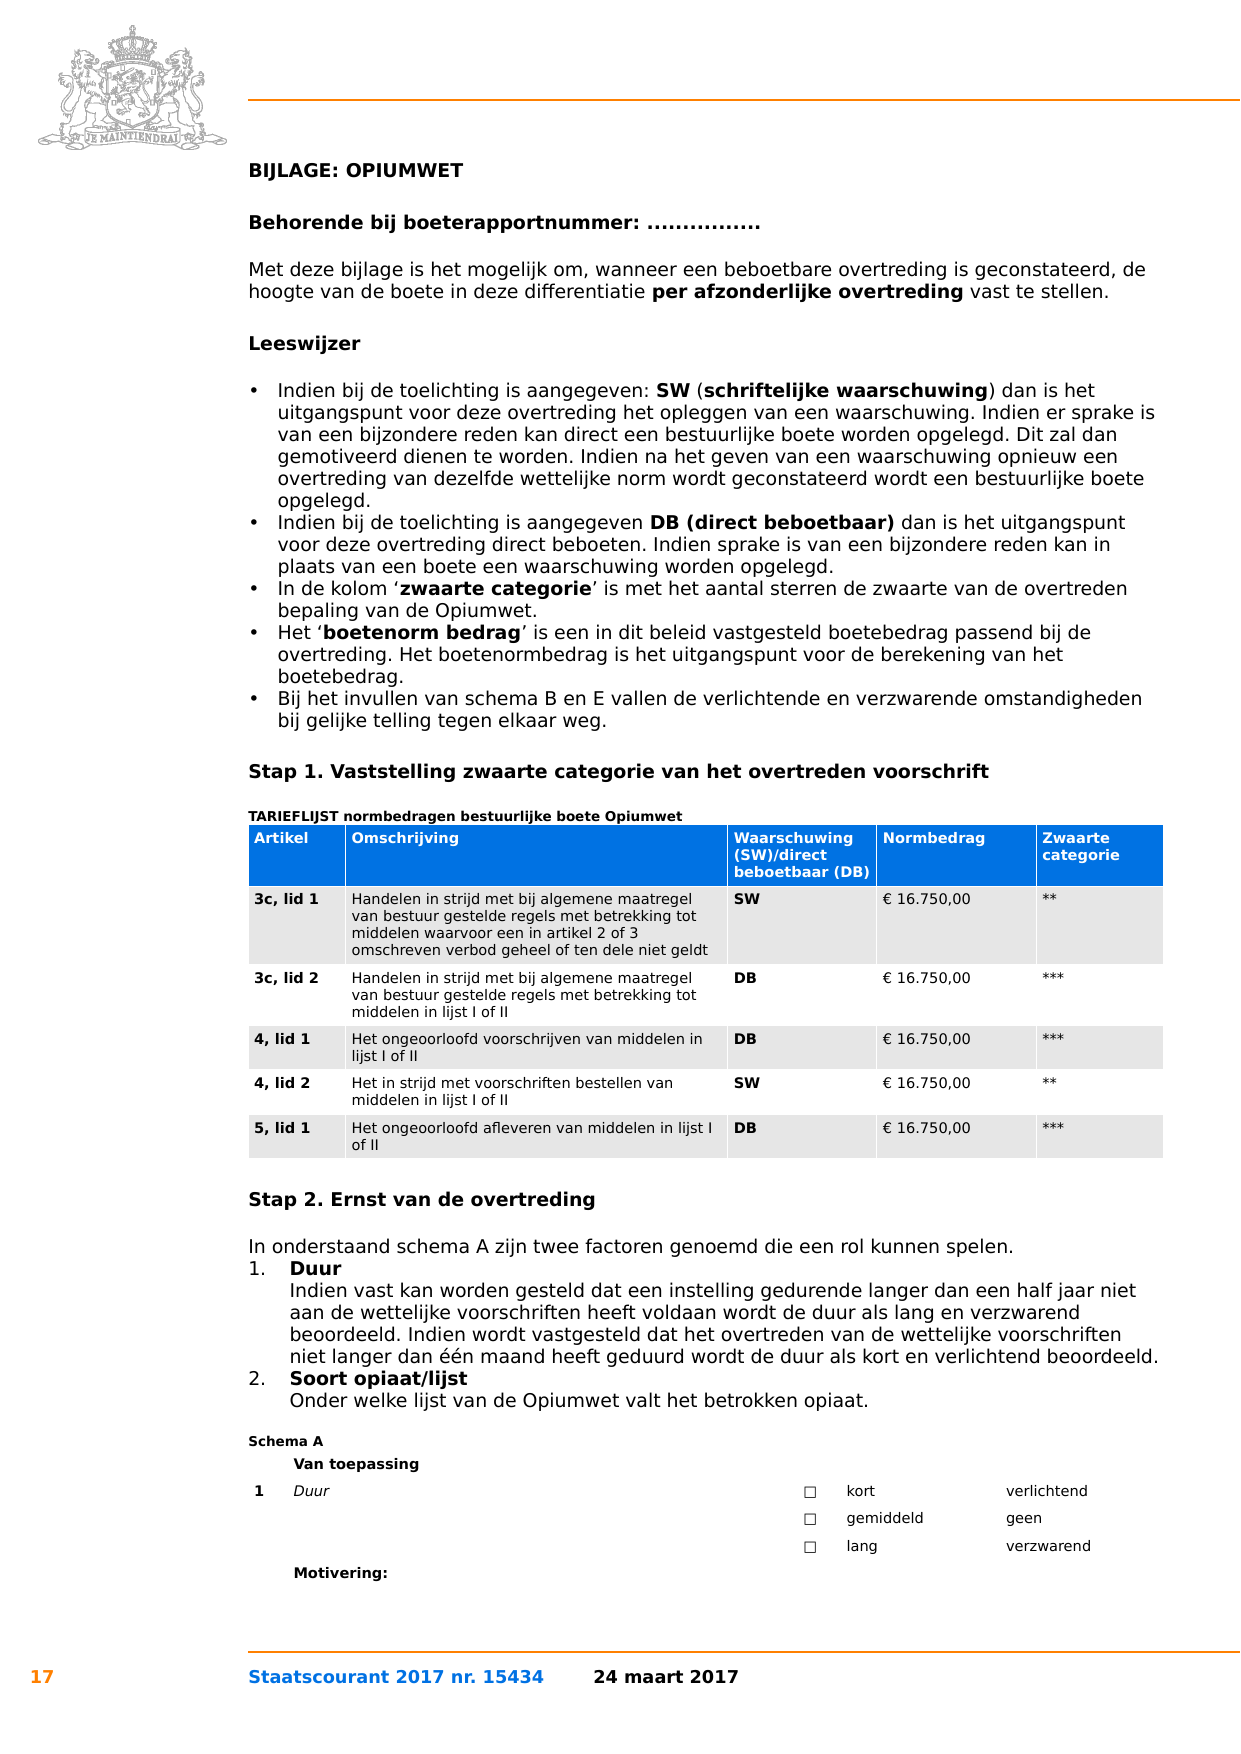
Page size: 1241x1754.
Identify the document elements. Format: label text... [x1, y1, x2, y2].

table_cell DB [728, 965, 876, 1025]
text Met deze bijlage is het mogelijk om, wanneer een beboetbare overtreding is geconstateerd, de hoogte van de boete in deze differentiatie per afzonderlijke overtreding vast te stellen. [248, 259, 1163, 303]
table_cell Zwaarte categorie [1037, 825, 1163, 886]
text • Het ‘boetenorm bedrag’ is een in dit beleid vastgesteld boetebedrag passend bij de overtreding. Het boetenormbedrag is het uitgangspunt voor de berekening van het boetebedrag. [248, 622, 1163, 687]
table_cell □ [798, 1478, 840, 1504]
table_cell verlichtend [1001, 1478, 1163, 1504]
table_cell Duur [288, 1478, 797, 1559]
text • Indien bij de toelichting is aangegeven: SW (schriftelijke waarschuwing) dan is het uitgangspunt voor deze overtreding het opleggen van een waarschuwing. Indien er sprake is van een bijzondere reden kan direct een bestuurlijke boete worden opgelegd. Dit zal dan gemotiveerd dienen te worden. Indien na het geven van een waarschuwing opnieuw een overtreding van dezelfde wettelijke norm wordt geconstateerd wordt een bestuurlijke boete opgelegd. [248, 380, 1163, 512]
table_cell *** [1037, 1115, 1163, 1158]
subtitle BIJLAGE: OPIUMWET [248, 160, 1163, 182]
table_cell Normbedrag [877, 825, 1036, 886]
table_cell Het ongeoorloofd afleveren van middelen in lijst I of II [346, 1115, 727, 1158]
table_cell € 16.750,00 [877, 965, 1036, 1025]
table_cell Waarschuwing (SW)/direct beboetbaar (DB) [728, 825, 876, 886]
table_cell Artikel [249, 825, 345, 886]
table_cell € 16.750,00 [877, 1115, 1036, 1158]
table_cell gemiddeld [841, 1506, 999, 1532]
table_header TARIEFLIJST normbedragen bestuurlijke boete Opiumwet [248, 809, 1163, 824]
table_cell *** [1037, 965, 1163, 1025]
subtitle Stap 1. Vaststelling zwaarte categorie van het overtreden voorschrift [248, 761, 1163, 783]
table_cell 3c, lid 1 [249, 887, 345, 964]
subtitle Leeswijzer [248, 333, 1163, 355]
table_cell lang [841, 1533, 999, 1559]
table_cell Omschrijving [346, 825, 727, 886]
picture [38, 25, 227, 150]
table_cell Het ongeoorloofd voorschrijven van middelen in lijst I of II [346, 1026, 727, 1069]
table_cell kort [841, 1478, 999, 1504]
table_cell € 16.750,00 [877, 1026, 1036, 1069]
table_cell verzwarend [1001, 1533, 1163, 1559]
text 1. Duur [248, 1258, 1163, 1280]
table_header Schema A [248, 1434, 1163, 1450]
table_cell 3c, lid 2 [249, 965, 345, 1025]
text • Bij het invullen van schema B en E vallen de verlichtende en verzwarende omstandigheden bij gelijke telling tegen elkaar weg. [248, 687, 1163, 731]
text Indien vast kan worden gesteld dat een instelling gedurende langer dan een half jaar niet aan de wettelijke voorschriften heeft voldaan wordt de duur als lang en verzwarend beoordeeld. Indien wordt vastgesteld dat het overtreden van de wettelijke voorschriften niet langer dan één maand heeft geduurd wordt de duur als kort en verlichtend beoordeeld. [289, 1280, 1163, 1368]
table_cell € 16.750,00 [877, 1071, 1036, 1114]
table_cell 4, lid 1 [249, 1026, 345, 1069]
table_cell 1 [249, 1478, 287, 1587]
table_cell ** [1037, 887, 1163, 964]
table_cell DB [728, 1115, 876, 1158]
table_cell DB [728, 1026, 876, 1069]
table_cell 4, lid 2 [249, 1071, 345, 1114]
table_cell *** [1037, 1026, 1163, 1069]
table_cell [249, 1451, 287, 1477]
table_cell Motivering: [288, 1560, 1163, 1587]
subtitle Behorende bij boeterapportnummer: ................ [248, 212, 1163, 234]
table_cell □ [798, 1506, 840, 1532]
table_cell Het in strijd met voorschriften bestellen van middelen in lijst I of II [346, 1071, 727, 1114]
table_cell SW [728, 1071, 876, 1114]
table_cell 5, lid 1 [249, 1115, 345, 1158]
table_cell Handelen in strijd met bij algemene maatregel van bestuur gestelde regels met betrekking tot middelen waarvoor een in artikel 2 of 3 omschreven verbod geheel of ten dele niet geldt [346, 887, 727, 964]
table_cell Handelen in strijd met bij algemene maatregel van bestuur gestelde regels met betrekking tot middelen in lijst I of II [346, 965, 727, 1025]
table_cell □ [798, 1533, 840, 1559]
table_cell Van toepassing [288, 1451, 1163, 1477]
table_cell SW [728, 887, 876, 964]
text 2. Soort opiaat/lijst [248, 1368, 1163, 1390]
table_cell geen [1001, 1506, 1163, 1532]
table_cell ** [1037, 1071, 1163, 1114]
text • Indien bij de toelichting is aangegeven DB (direct beboetbaar) dan is het uitgangspunt voor deze overtreding direct beboeten. Indien sprake is van een bijzondere reden kan in plaats van een boete een waarschuwing worden opgelegd. [248, 512, 1163, 578]
text Onder welke lijst van de Opiumwet valt het betrokken opiaat. [289, 1390, 1163, 1412]
table_cell € 16.750,00 [877, 887, 1036, 964]
subtitle Stap 2. Ernst van de overtreding [248, 1189, 1163, 1211]
text In onderstaand schema A zijn twee factoren genoemd die een rol kunnen spelen. [248, 1236, 1163, 1258]
text • In de kolom ‘zwaarte categorie’ is met het aantal sterren de zwaarte van de overtreden bepaling van de Opiumwet. [248, 578, 1163, 622]
